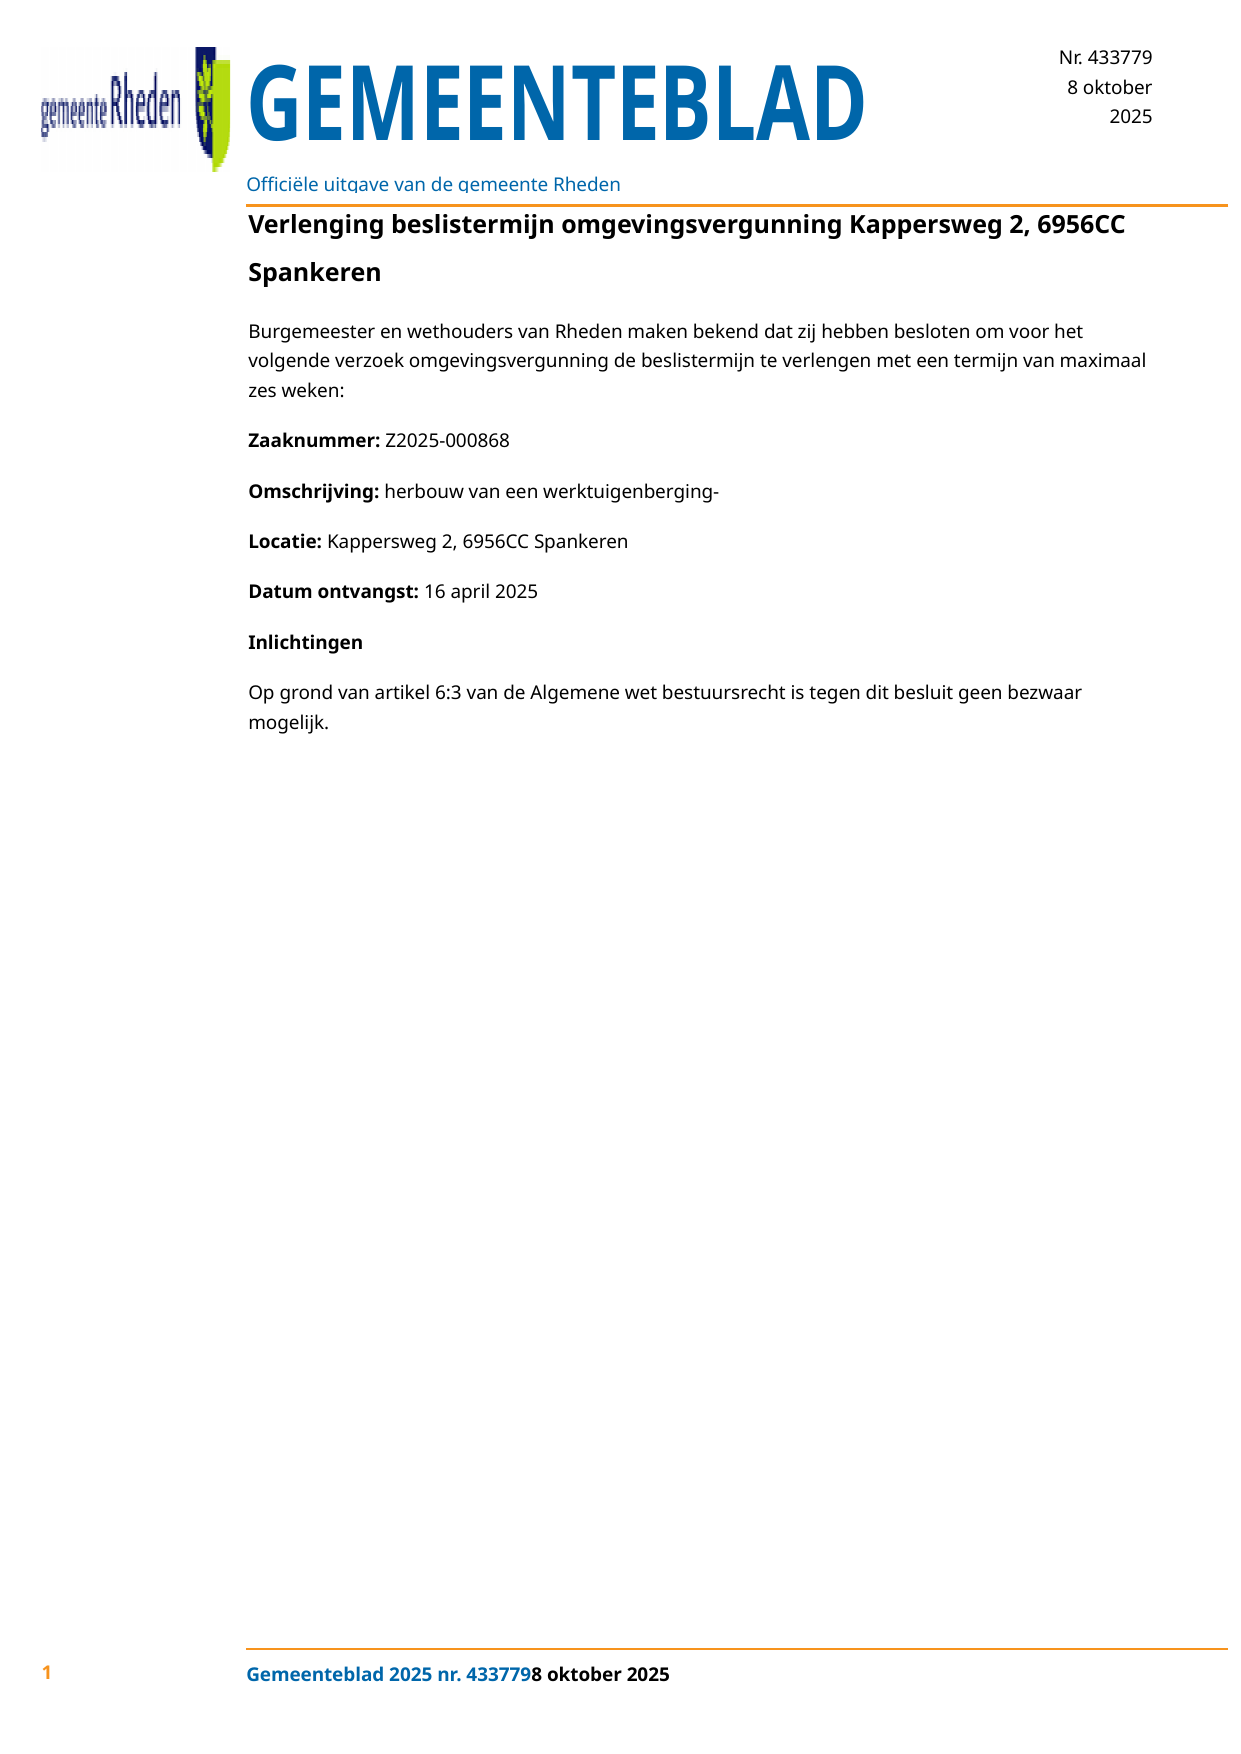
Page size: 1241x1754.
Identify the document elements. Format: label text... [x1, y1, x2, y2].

text Omschrijving: herbouw van een werktuigenberging- [248, 478, 1152, 504]
text Verlenging beslistermijn omgevingsvergunning Kappersweg 2, 6956CC Spankeren [248, 207, 1152, 288]
text Zaaknummer: Z2025-000868 [248, 427, 1152, 453]
text Op grond van artikel 6:3 van de Algemene wet bestuursrecht is tegen dit besluit geen bezwaar mogelijk. [248, 679, 1152, 735]
text Datum ontvangst: 16 april 2025 [248, 579, 1152, 604]
picture [41, 47, 231, 172]
text Burgemeester en wethouders van Rheden maken bekend dat zij hebben besloten om voor het volgende verzoek omgevingsvergunning de beslistermijn te verlengen met een termijn van maximaal zes weken: [248, 318, 1152, 403]
text Inlichtingen [248, 629, 1152, 655]
text Locatie: Kappersweg 2, 6956CC Spankeren [248, 528, 1152, 554]
